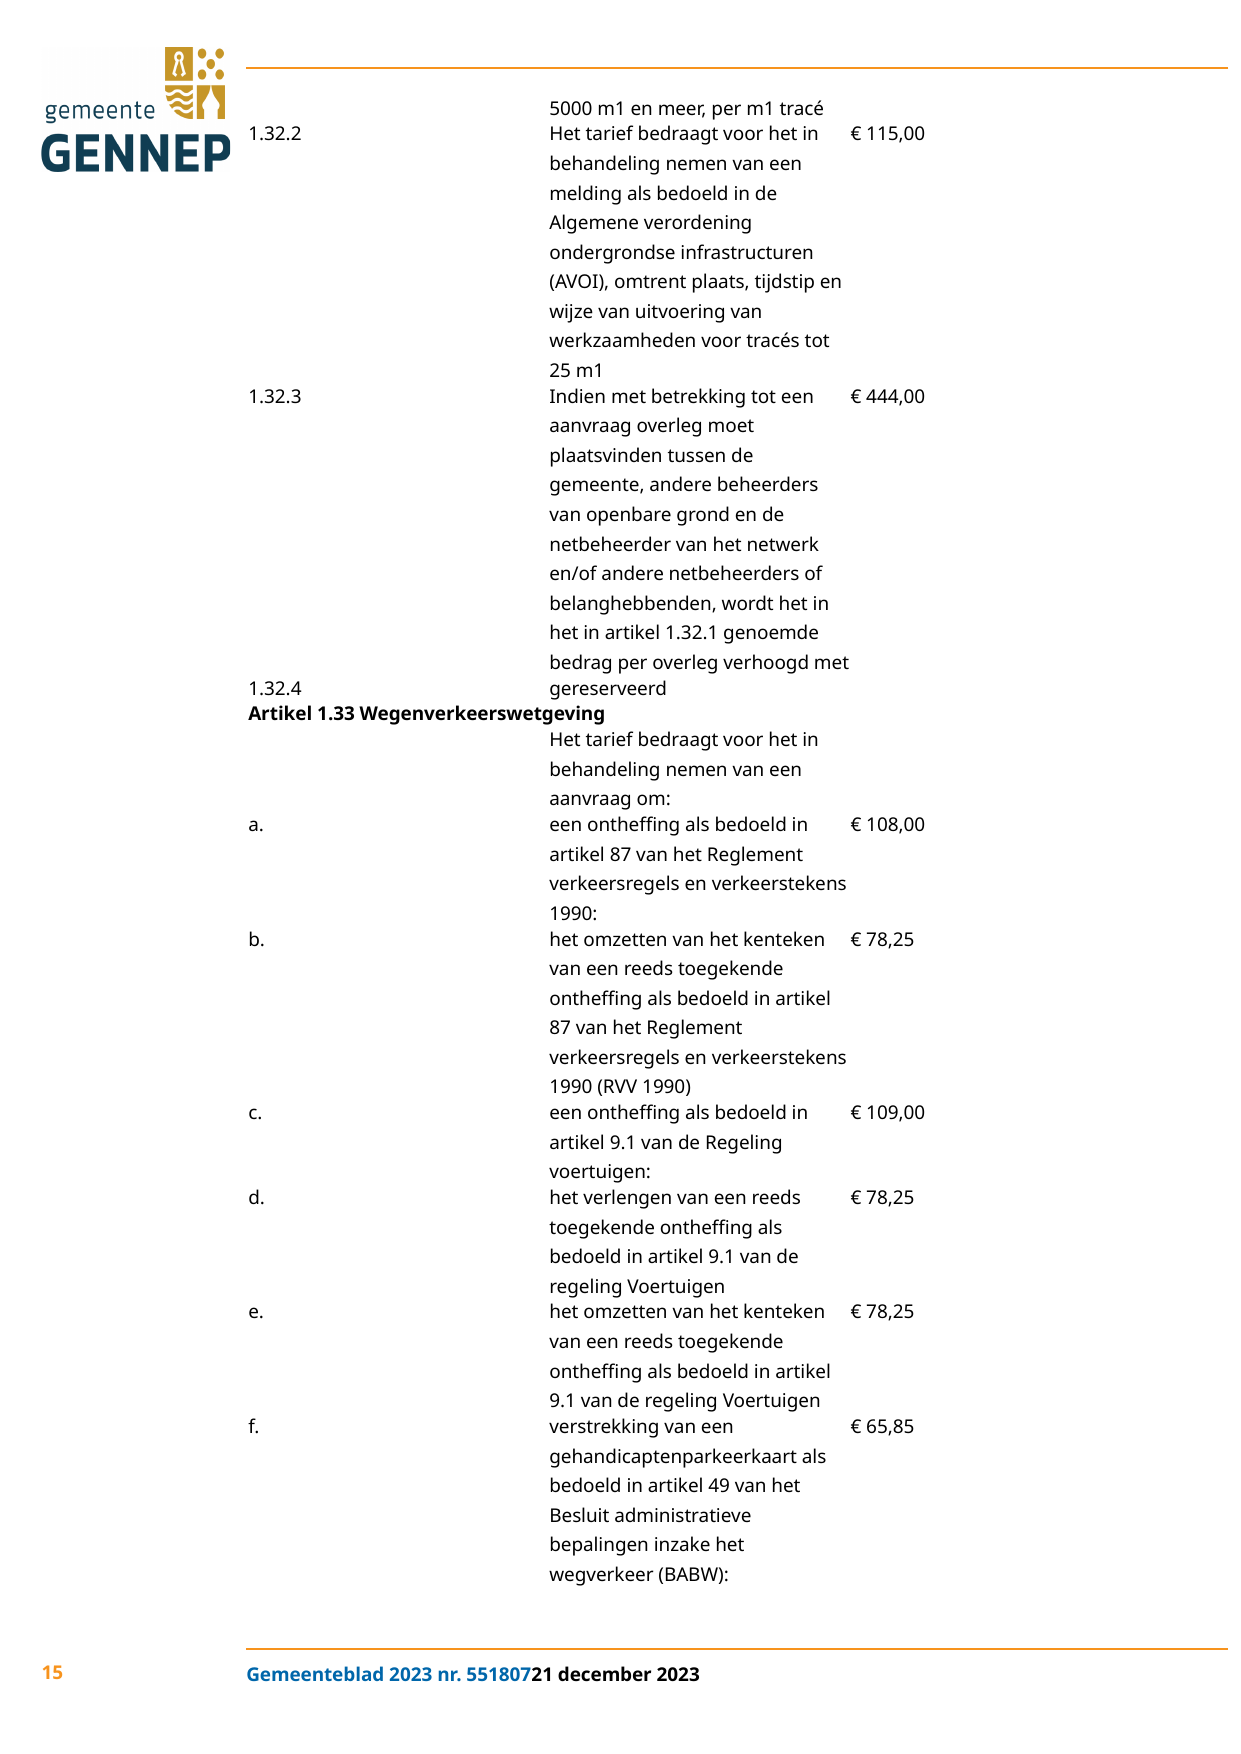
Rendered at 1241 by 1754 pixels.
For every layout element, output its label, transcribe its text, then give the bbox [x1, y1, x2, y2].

table_cell [850, 675, 1152, 701]
table_cell 1.32.4 [248, 675, 549, 701]
table_cell het verlengen van een reeds toegekende ontheffing als bedoeld in artikel 9.1 van de regeling Voertuigen [549, 1184, 850, 1299]
table_cell € 109,00 [850, 1099, 1152, 1184]
table_cell 1.32.3 [248, 383, 549, 675]
table_cell het omzetten van het kenteken van een reeds toegekende ontheffing als bedoeld in artikel 9.1 van de regeling Voertuigen [549, 1299, 850, 1413]
table_cell [248, 95, 549, 121]
table_cell een ontheffing als bedoeld in artikel 87 van het Reglement verkeersregels en verkeerstekens 1990: [549, 811, 850, 926]
table_cell e. [248, 1299, 549, 1413]
table_cell [248, 726, 549, 811]
table_cell c. [248, 1099, 549, 1184]
table_cell het omzetten van het kenteken van een reeds toegekende ontheffing als bedoeld in artikel 87 van het Reglement verkeersregels en verkeerstekens 1990 (RVV 1990) [549, 926, 850, 1099]
table_cell Het tarief bedraagt voor het in behandeling nemen van een aanvraag om: [549, 726, 850, 811]
table_cell [850, 726, 1152, 811]
table_cell verstrekking van een gehandicaptenparkeerkaart als bedoeld in artikel 49 van het Besluit administratieve bepalingen inzake het wegverkeer (BABW): [549, 1413, 850, 1587]
table_cell 5000 m1 en meer, per m1 tracé [549, 95, 850, 121]
table_cell € 65,85 [850, 1413, 1152, 1587]
table_cell 1.32.2 [248, 121, 549, 383]
table_cell d. [248, 1184, 549, 1299]
table_cell € 78,25 [850, 1184, 1152, 1299]
table_cell € 78,25 [850, 926, 1152, 1099]
table_cell [850, 95, 1152, 121]
picture [41, 47, 231, 172]
table_cell f. [248, 1413, 549, 1587]
table_cell Het tarief bedraagt voor het in behandeling nemen van een melding als bedoeld in de Algemene verordening ondergrondse infrastructuren (AVOI), omtrent plaats, tijdstip en wijze van uitvoering van werkzaamheden voor tracés tot 25 m1 [549, 121, 850, 383]
table_cell een ontheffing als bedoeld in artikel 9.1 van de Regeling voertuigen: [549, 1099, 850, 1184]
table_cell Artikel 1.33 Wegenverkeerswetgeving [248, 701, 1152, 726]
table_cell a. [248, 811, 549, 926]
table_cell € 115,00 [850, 121, 1152, 383]
table_cell € 108,00 [850, 811, 1152, 926]
table_cell gereserveerd [549, 675, 850, 701]
table_cell Indien met betrekking tot een aanvraag overleg moet plaatsvinden tussen de gemeente, andere beheerders van openbare grond en de netbeheerder van het netwerk en/of andere netbeheerders of belanghebbenden, wordt het in het in artikel 1.32.1 genoemde bedrag per overleg verhoogd met [549, 383, 850, 675]
table_cell b. [248, 926, 549, 1099]
table_cell € 444,00 [850, 383, 1152, 675]
table_cell € 78,25 [850, 1299, 1152, 1413]
